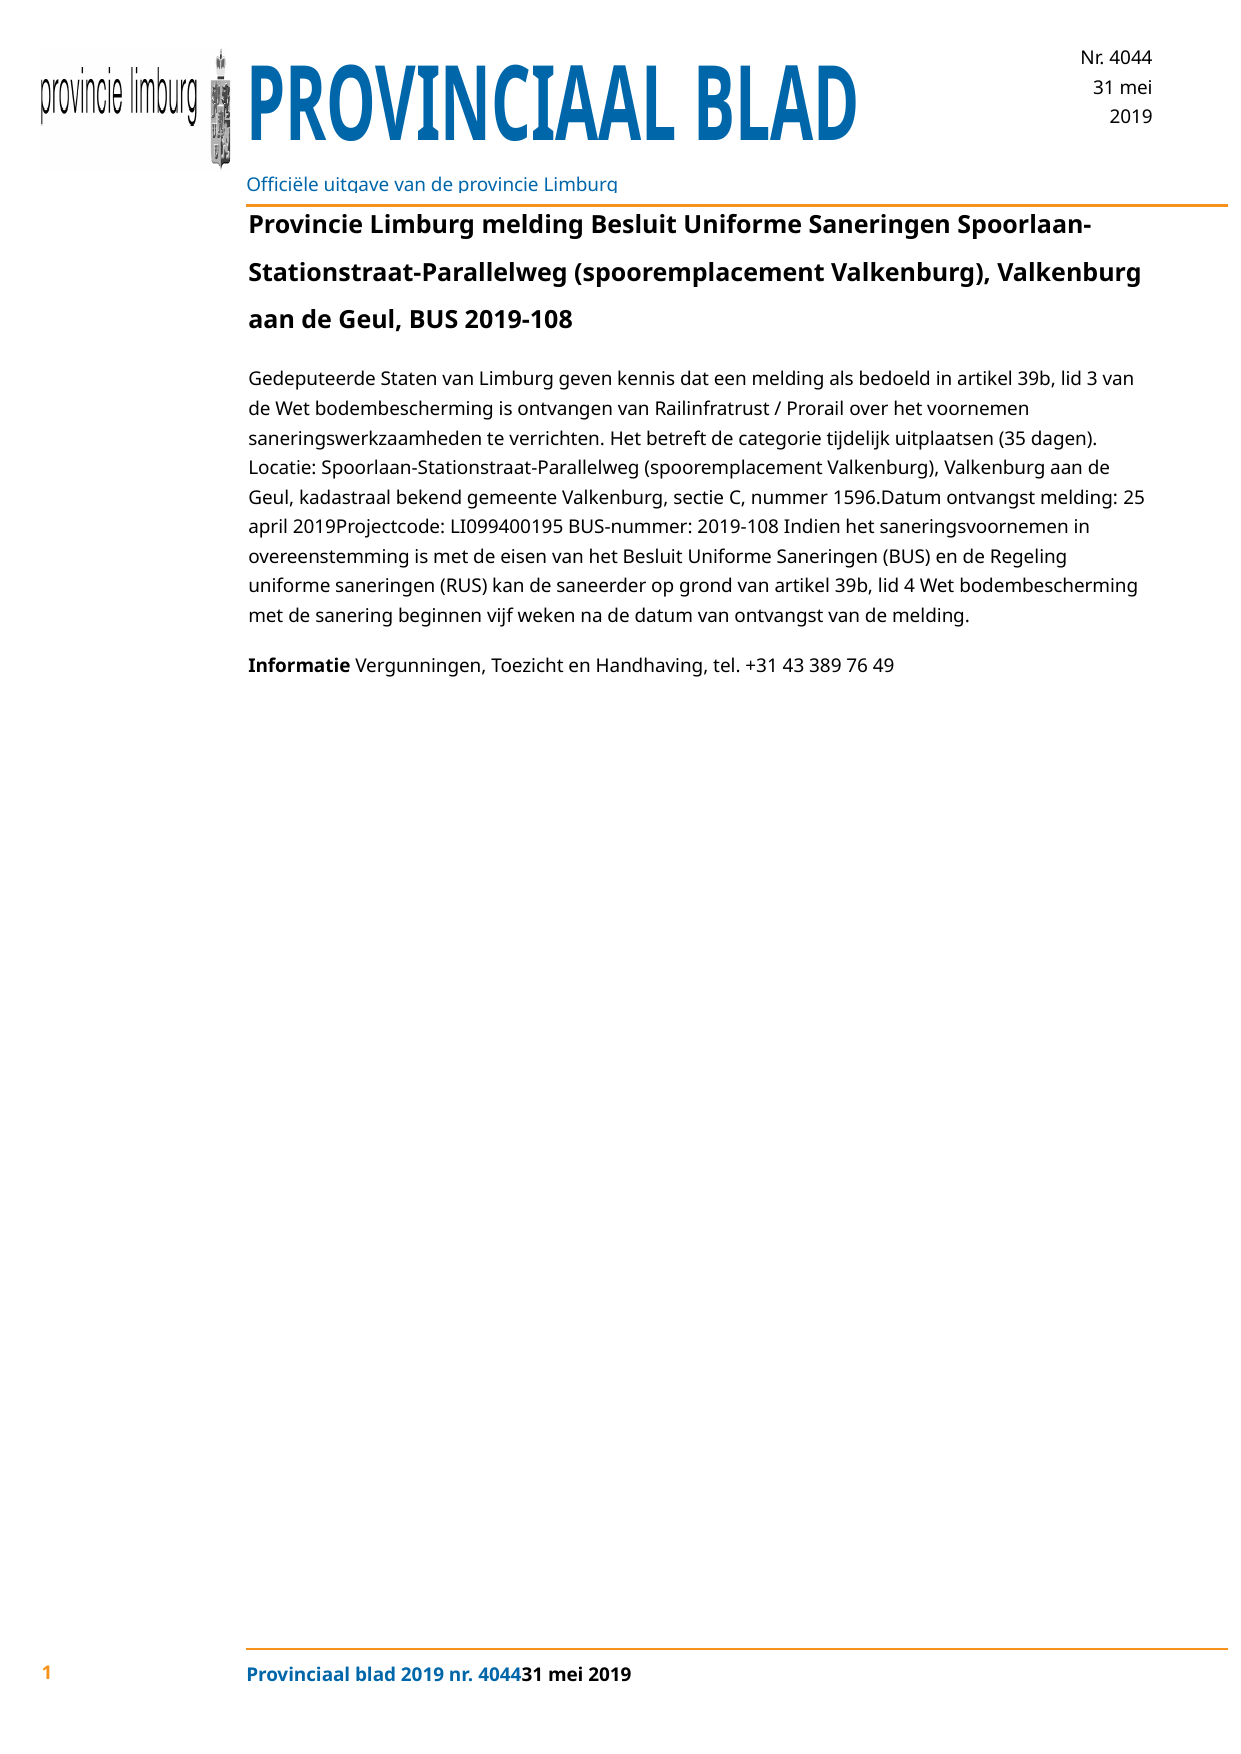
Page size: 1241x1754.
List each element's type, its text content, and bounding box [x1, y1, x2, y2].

text Informatie Vergunningen, Toezicht en Handhaving, tel. +31 43 389 76 49 [248, 653, 1152, 678]
text Gedeputeerde Staten van Limburg geven kennis dat een melding als bedoeld in artikel 39b, lid 3 van de Wet bodembescherming is ontvangen van Railinfratrust / Prorail over het voornemen saneringswerkzaamheden te verrichten. Het betreft de categorie tijdelijk uitplaatsen (35 dagen). Locatie: Spoorlaan-Stationstraat-Parallelweg (spooremplacement Valkenburg), Valkenburg aan de Geul, kadastraal bekend gemeente Valkenburg, sectie C, nummer 1596.Datum ontvangst melding: 25 april 2019Projectcode: LI099400195 BUS-nummer: 2019-108 Indien het saneringsvoornemen in overeenstemming is met de eisen van het Besluit Uniforme Saneringen (BUS) en de Regeling uniforme saneringen (RUS) kan de saneerder op grond van artikel 39b, lid 4 Wet bodembescherming met de sanering beginnen vijf weken na de datum van ontvangst van de melding. [248, 366, 1152, 628]
picture [41, 47, 231, 172]
text Provincie Limburg melding Besluit Uniforme Saneringen Spoorlaan-Stationstraat-Parallelweg (spooremplacement Valkenburg), Valkenburg aan de Geul, BUS 2019-108 [248, 207, 1152, 336]
